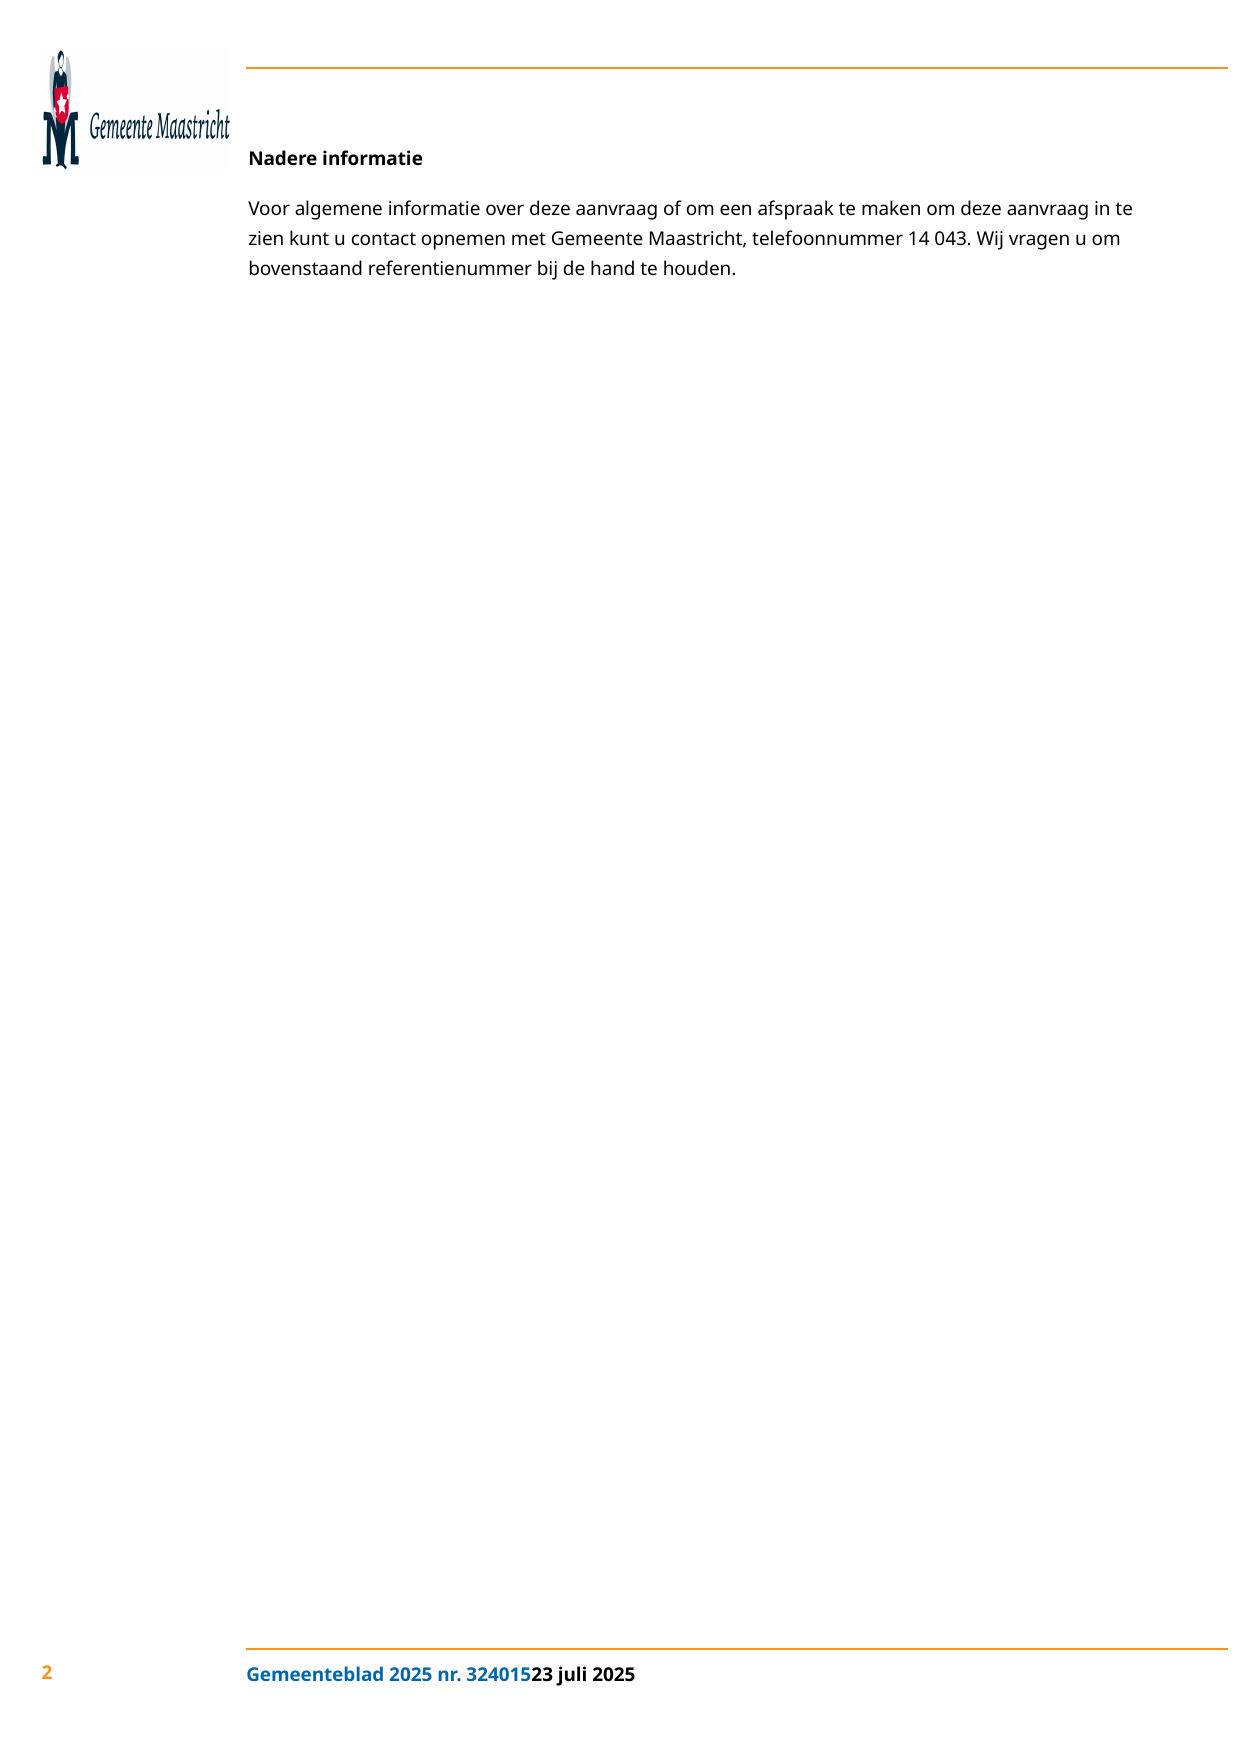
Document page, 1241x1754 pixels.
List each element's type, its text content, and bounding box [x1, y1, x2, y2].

text Voor algemene informatie over deze aanvraag of om een afspraak te maken om deze aanvraag in te zien kunt u contact opnemen met Gemeente Maastricht, telefoonnummer 14 043. Wij vragen u om bovenstaand referentienummer bij de hand te houden. [248, 196, 1152, 281]
text Nadere informatie [248, 145, 1152, 171]
picture [41, 47, 231, 172]
